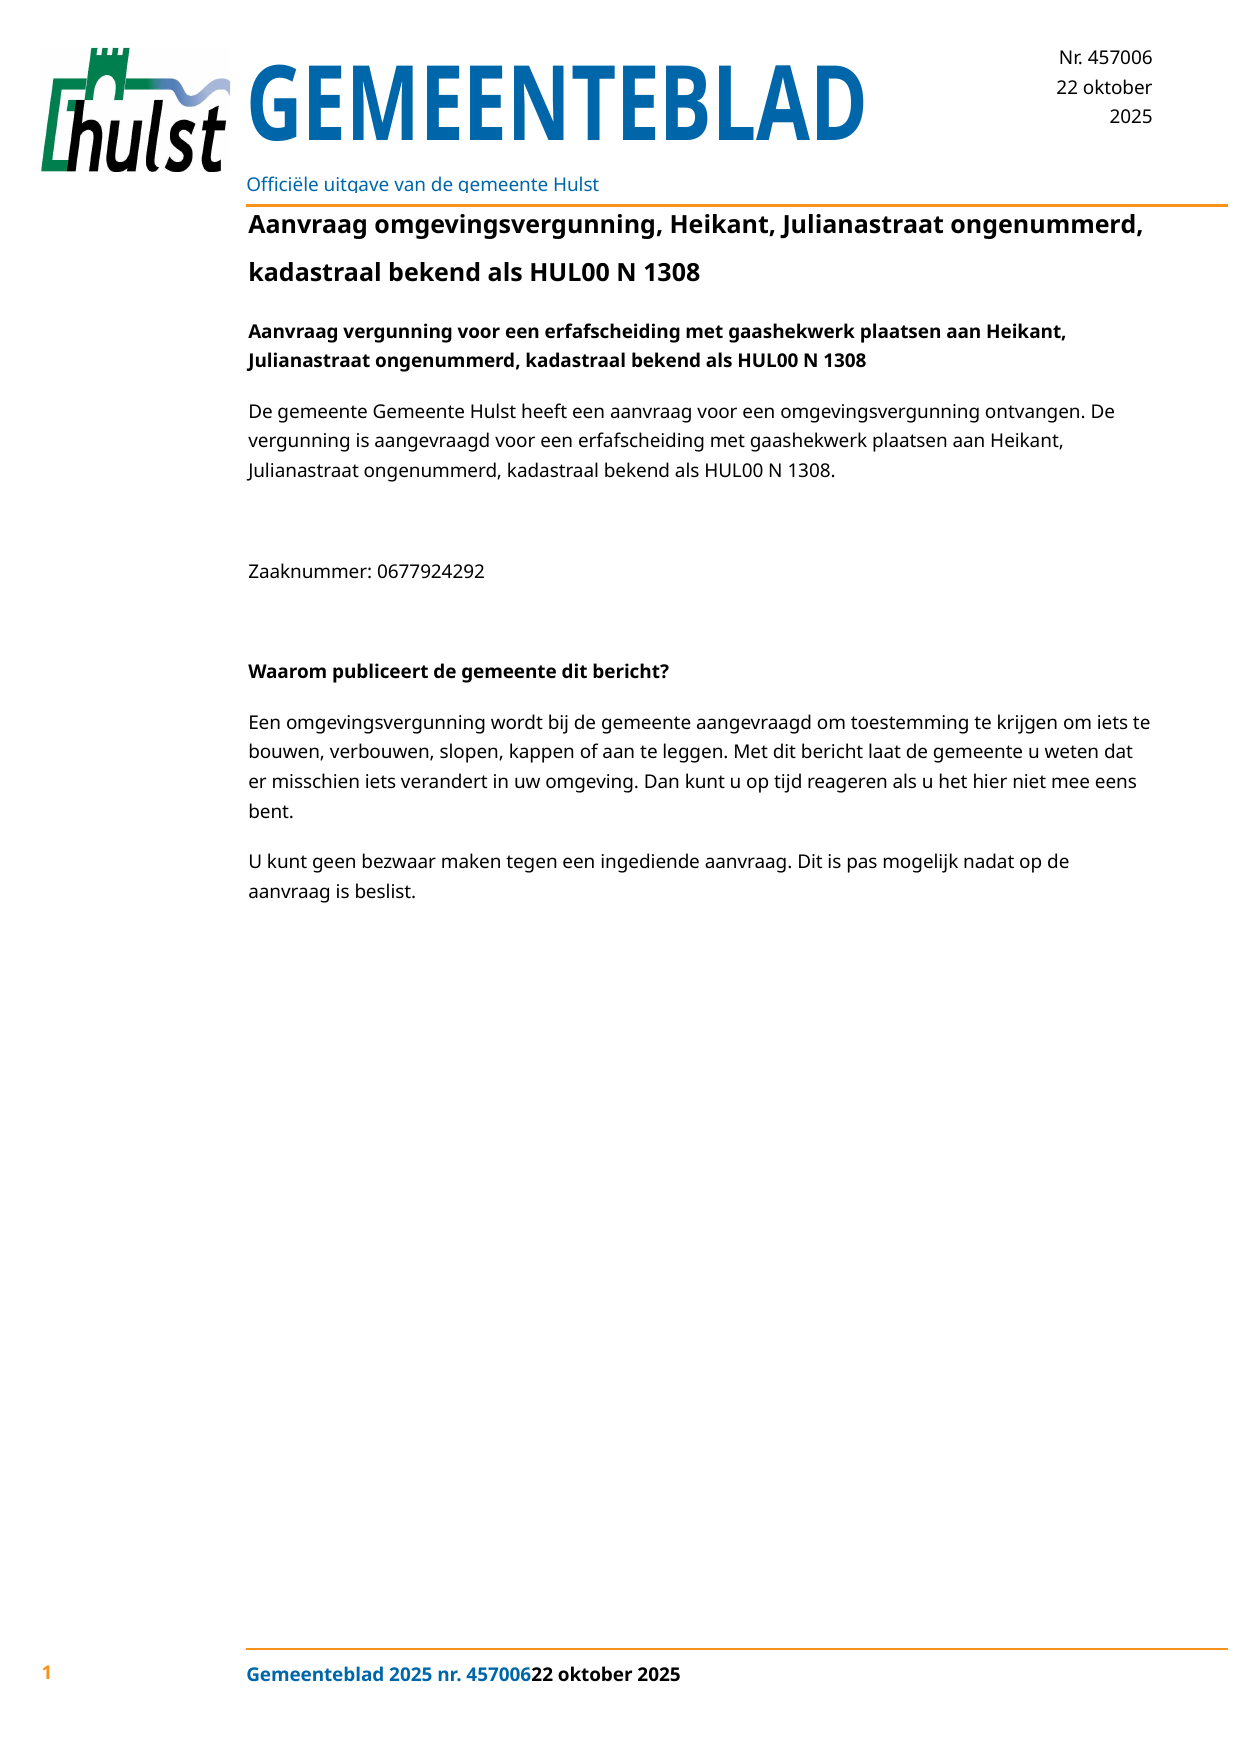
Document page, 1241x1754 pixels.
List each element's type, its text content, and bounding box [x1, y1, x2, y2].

text De gemeente Gemeente Hulst heeft een aanvraag voor een omgevingsvergunning ontvangen. De vergunning is aangevraagd voor een erfafscheiding met gaashekwerk plaatsen aan Heikant, Julianastraat ongenummerd, kadastraal bekend als HUL00 N 1308. [248, 398, 1152, 483]
text Aanvraag vergunning voor een erfafscheiding met gaashekwerk plaatsen aan Heikant, Julianastraat ongenummerd, kadastraal bekend als HUL00 N 1308 [248, 318, 1152, 373]
text Aanvraag omgevingsvergunning, Heikant, Julianastraat ongenummerd, kadastraal bekend als HUL00 N 1308 [248, 207, 1152, 288]
text U kunt geen bezwaar maken tegen een ingediende aanvraag. Dit is pas mogelijk nadat op de aanvraag is beslist. [248, 848, 1152, 904]
text Zaaknummer: 0677924292 [248, 558, 1152, 584]
text Een omgevingsvergunning wordt bij de gemeente aangevraagd om toestemming te krijgen om iets te bouwen, verbouwen, slopen, kappen of aan te leggen. Met dit bericht laat de gemeente u weten dat er misschien iets verandert in uw omgeving. Dan kunt u op tijd reageren als u het hier niet mee eens bent. [248, 709, 1152, 824]
picture [41, 47, 231, 172]
text Waarom publiceert de gemeente dit bericht? [248, 659, 1152, 684]
